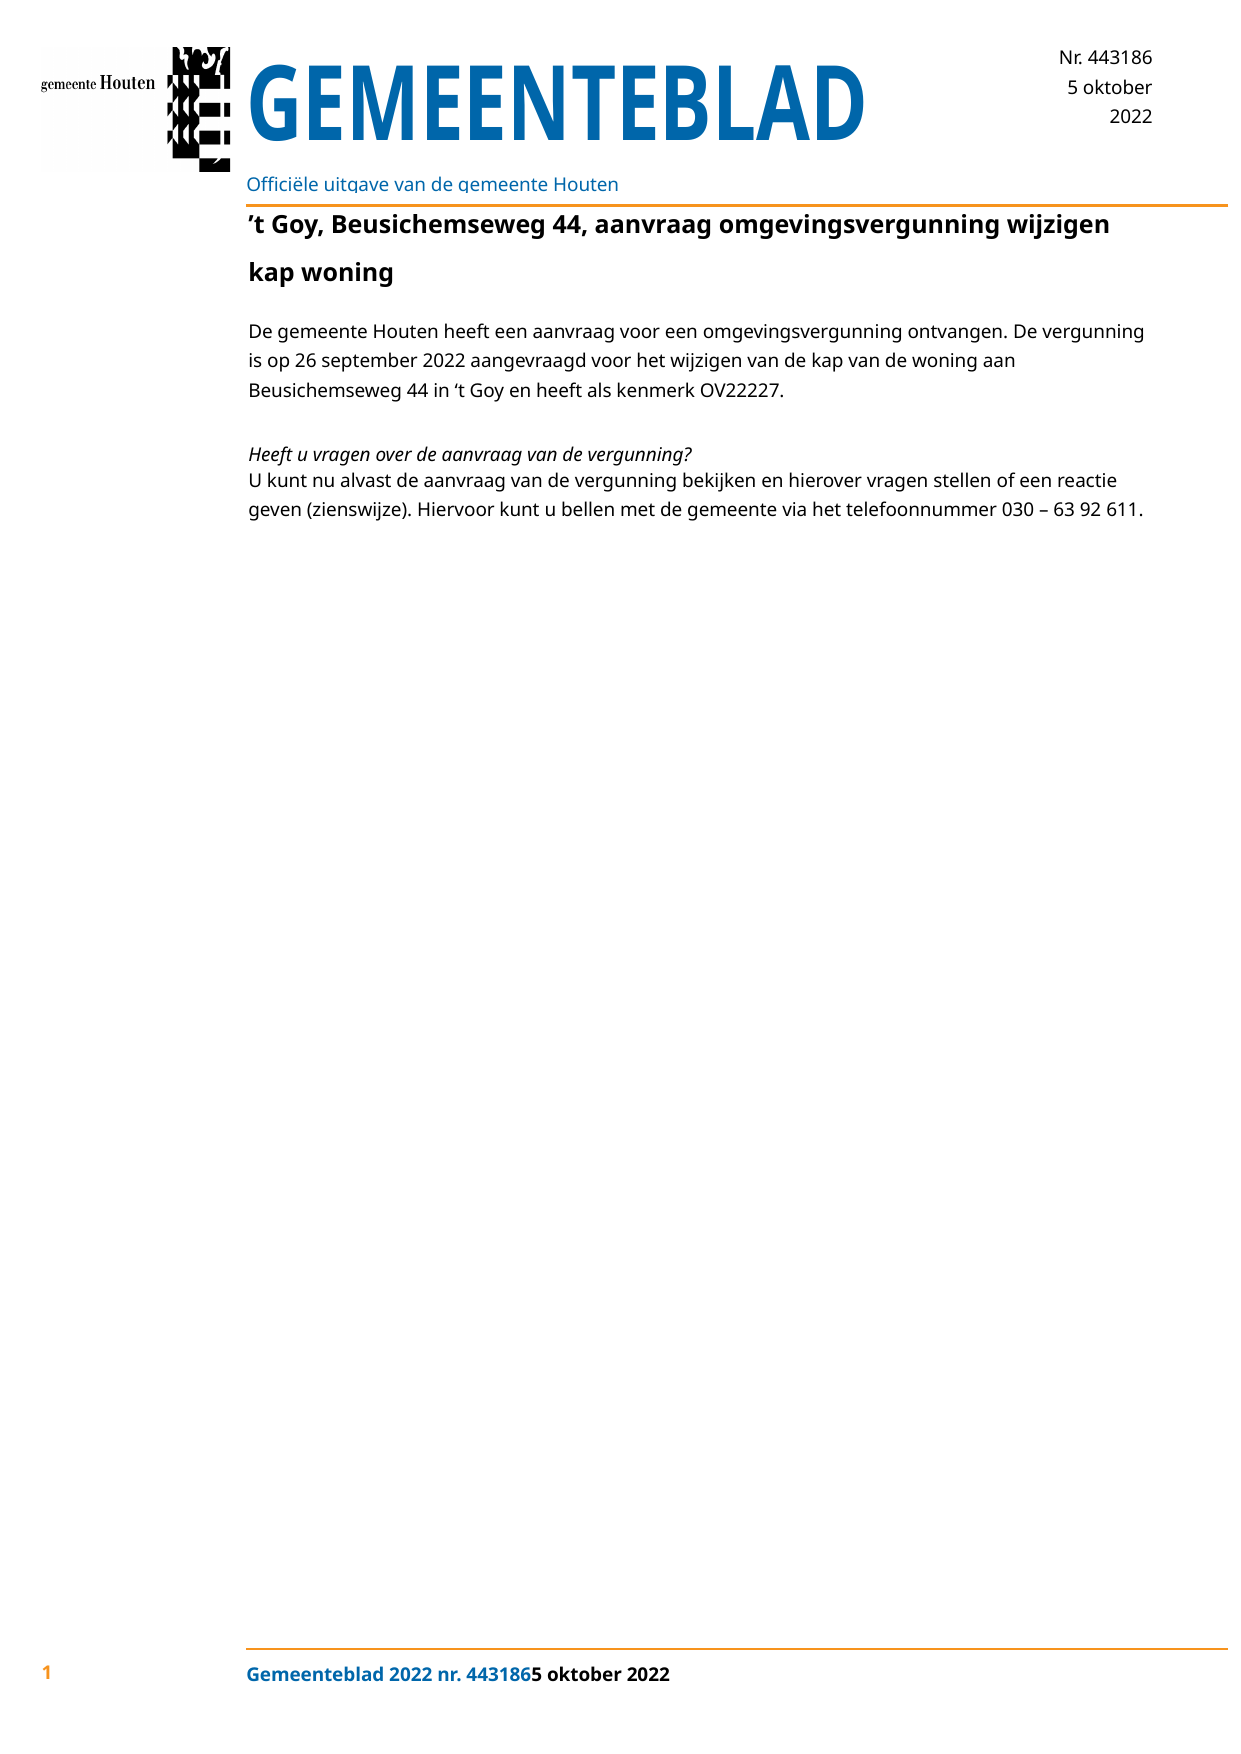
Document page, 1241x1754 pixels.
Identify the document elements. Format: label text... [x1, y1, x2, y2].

text De gemeente Houten heeft een aanvraag voor een omgevingsvergunning ontvangen. De vergunning is op 26 september 2022 aangevraagd voor het wijzigen van de kap van de woning aan Beusichemseweg 44 in ‘t Goy en heeft als kenmerk OV22227. [248, 318, 1152, 403]
picture [41, 47, 231, 172]
text ’t Goy, Beusichemseweg 44, aanvraag omgevingsvergunning wijzigen kap woning [248, 207, 1152, 288]
text Heeft u vragen over de aanvraag van de vergunning? [248, 441, 1152, 467]
text U kunt nu alvast de aanvraag van de vergunning bekijken en hierover vragen stellen of een reactie geven (zienswijze). Hiervoor kunt u bellen met de gemeente via het telefoonnummer 030 – 63 92 611. [248, 467, 1152, 522]
